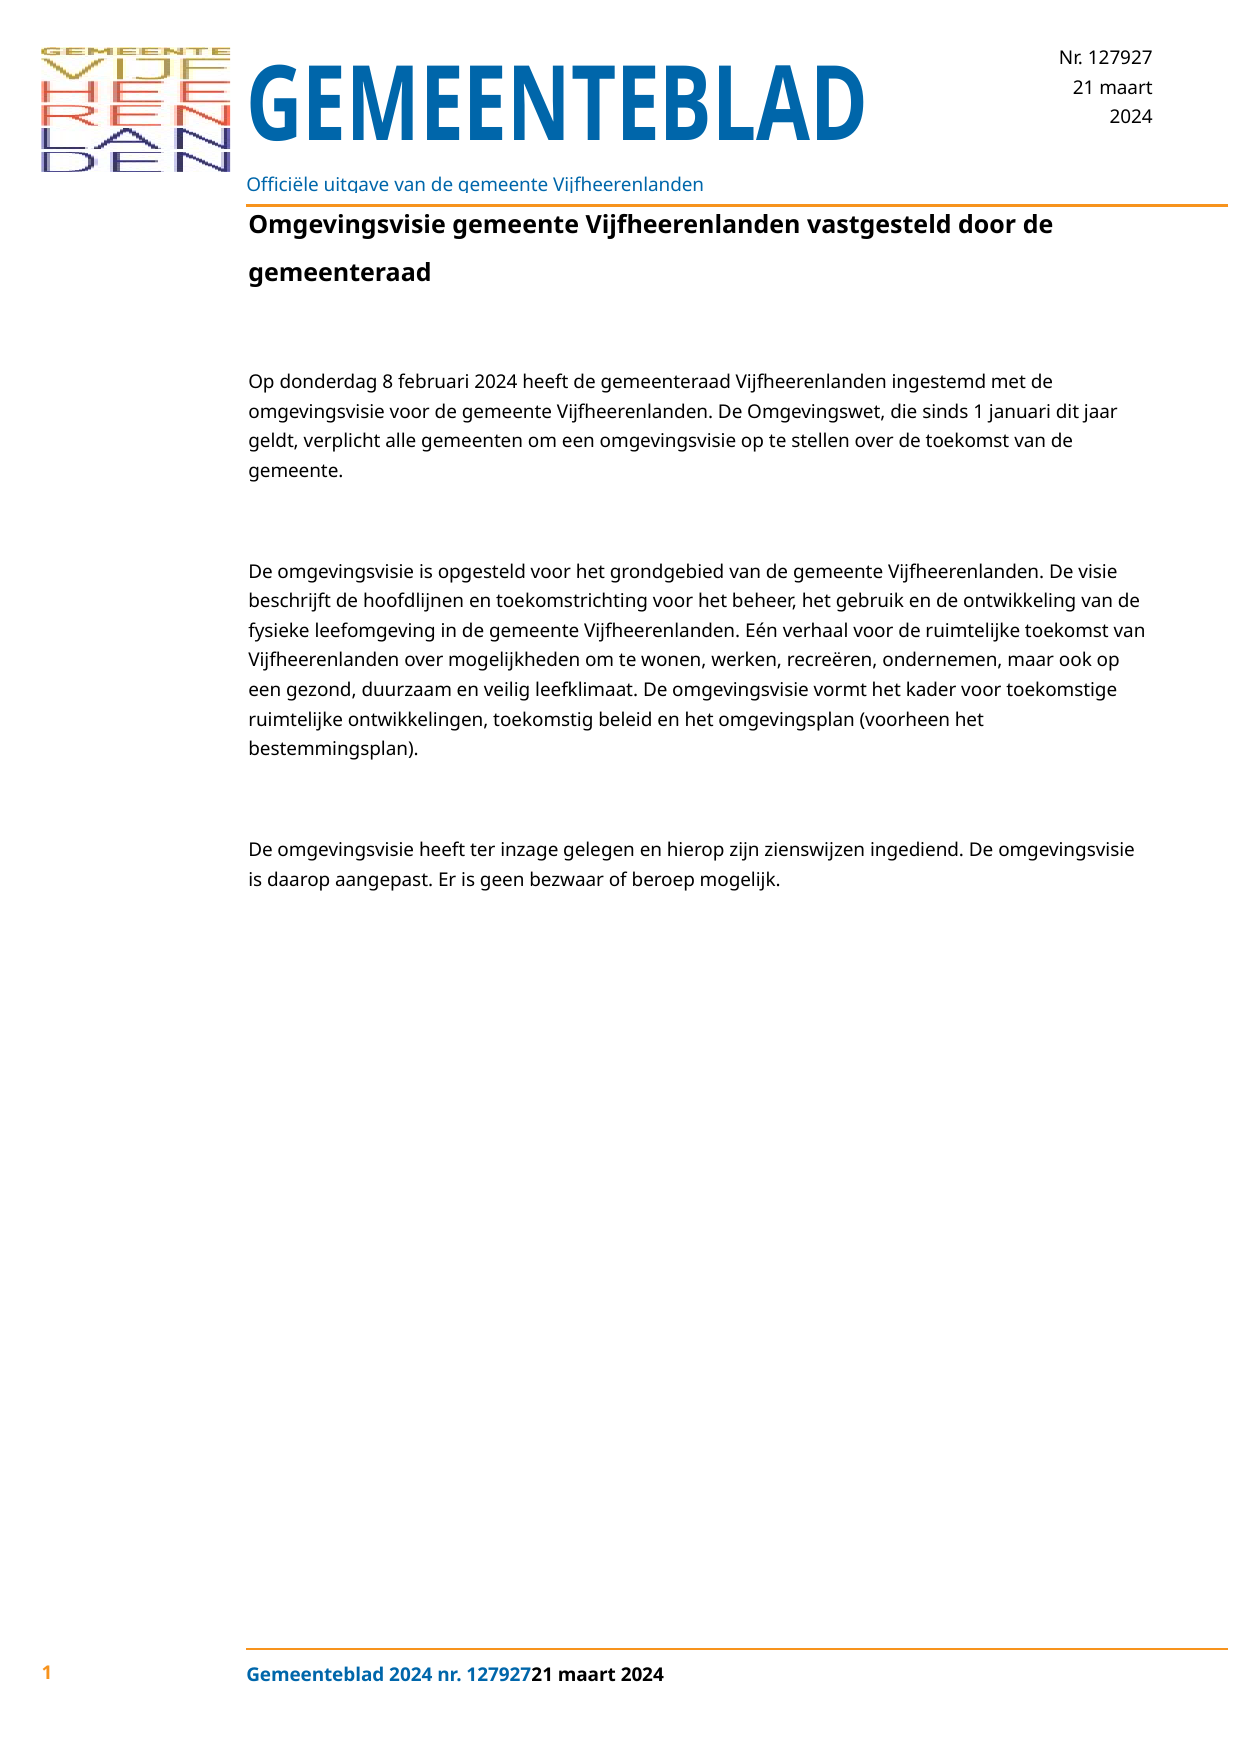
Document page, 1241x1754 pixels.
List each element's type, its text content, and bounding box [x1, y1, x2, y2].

text Op donderdag 8 februari 2024 heeft de gemeenteraad Vijfheerenlanden ingestemd met de omgevingsvisie voor de gemeente Vijfheerenlanden. De Omgevingswet, die sinds 1 januari dit jaar geldt, verplicht alle gemeenten om een omgevingsvisie op te stellen over de toekomst van de gemeente. [248, 368, 1152, 483]
text De omgevingsvisie is opgesteld voor het grondgebied van de gemeente Vijfheerenlanden. De visie beschrijft de hoofdlijnen en toekomstrichting voor het beheer, het gebruik en de ontwikkeling van de fysieke leefomgeving in de gemeente Vijfheerenlanden. Eén verhaal voor de ruimtelijke toekomst van Vijfheerenlanden over mogelijkheden om te wonen, werken, recreëren, ondernemen, maar ook op een gezond, duurzaam en veilig leefklimaat. De omgevingsvisie vormt het kader voor toekomstige ruimtelijke ontwikkelingen, toekomstig beleid en het omgevingsplan (voorheen het bestemmingsplan). [248, 558, 1152, 761]
picture [41, 47, 231, 172]
text De omgevingsvisie heeft ter inzage gelegen en hierop zijn zienswijzen ingediend. De omgevingsvisie is daarop aangepast. Er is geen bezwaar of beroep mogelijk. [248, 836, 1152, 892]
text Omgevingsvisie gemeente Vijfheerenlanden vastgesteld door de gemeenteraad [248, 207, 1152, 288]
